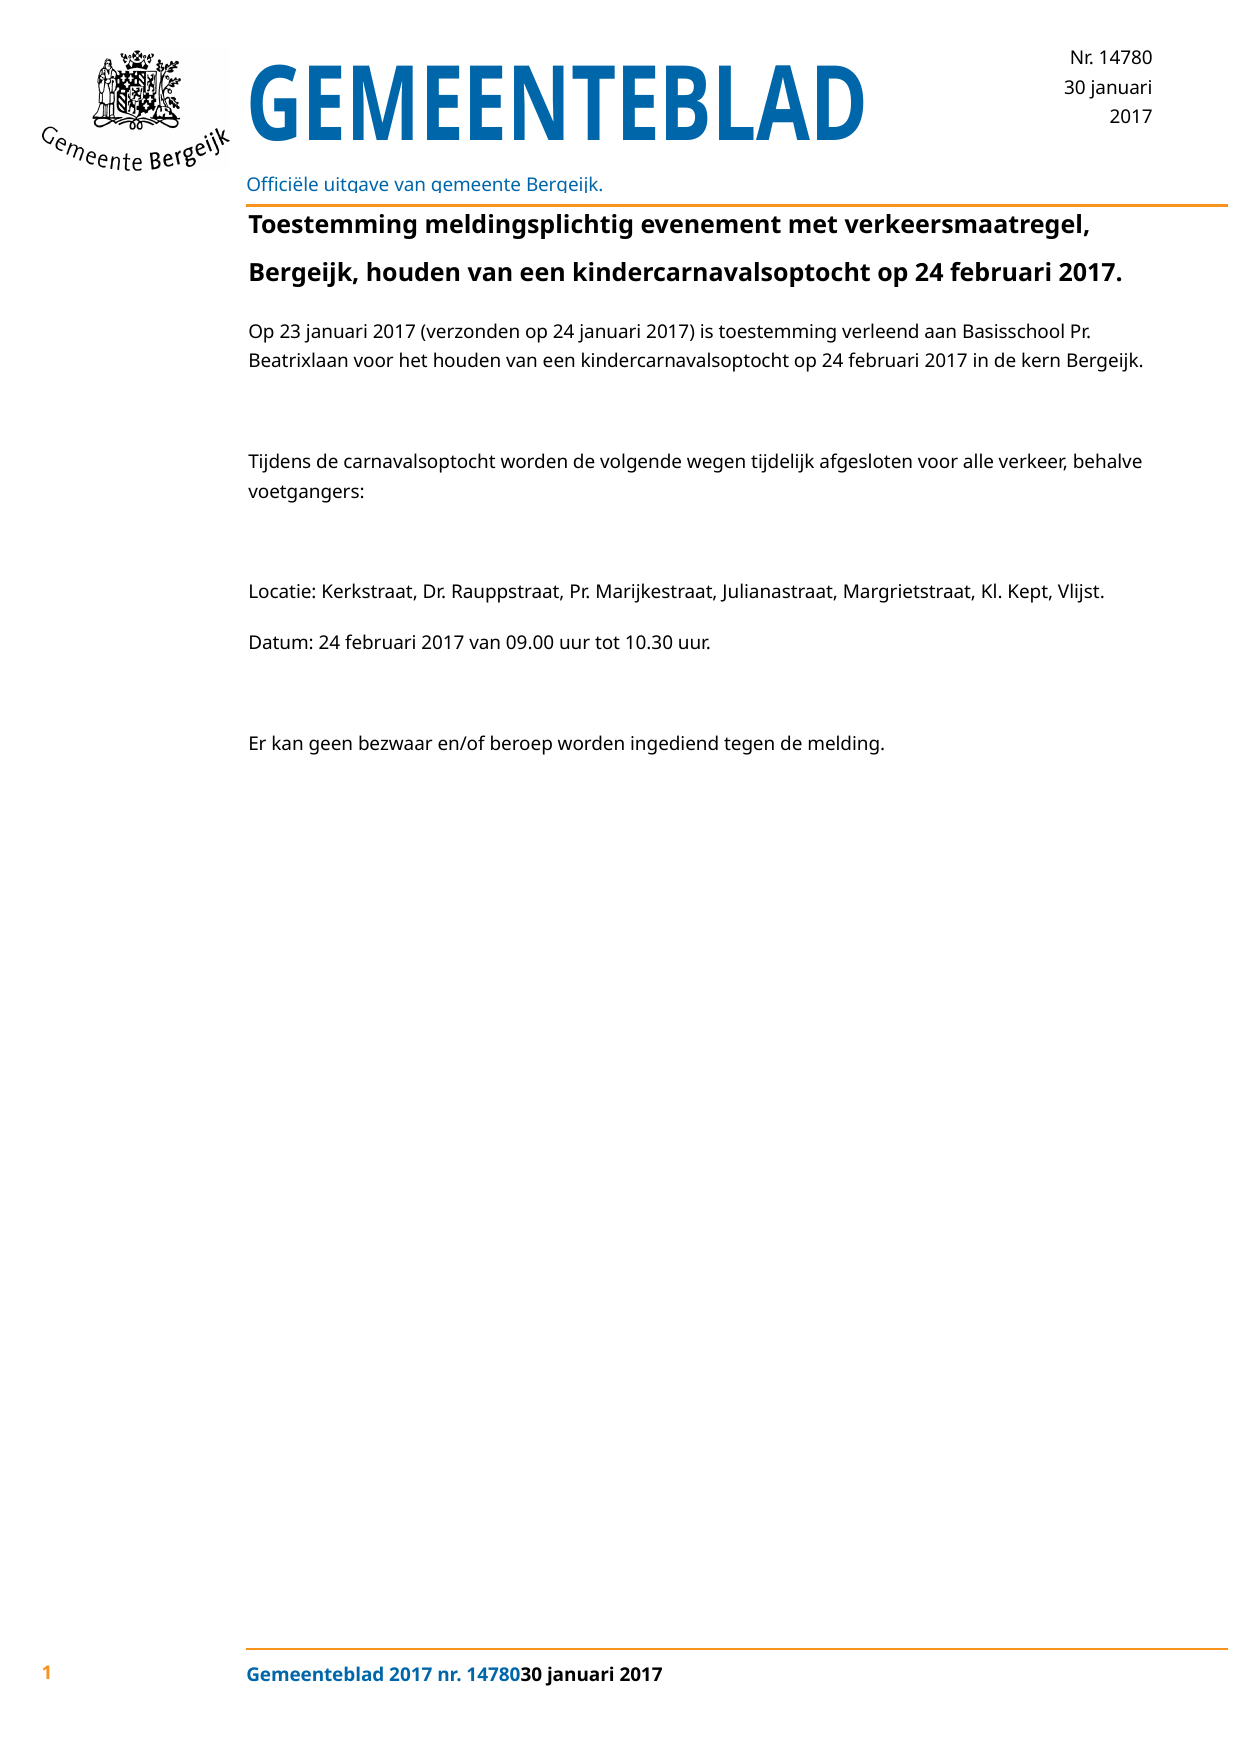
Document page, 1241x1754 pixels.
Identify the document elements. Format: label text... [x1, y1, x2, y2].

text Er kan geen bezwaar en/of beroep worden ingediend tegen de melding. [248, 730, 1152, 756]
text Op 23 januari 2017 (verzonden op 24 januari 2017) is toestemming verleend aan Basisschool Pr. Beatrixlaan voor het houden van een kindercarnavalsoptocht op 24 februari 2017 in de kern Bergeijk. [248, 318, 1152, 373]
text Toestemming meldingsplichtig evenement met verkeersmaatregel, Bergeijk, houden van een kindercarnavalsoptocht op 24 februari 2017. [248, 207, 1152, 288]
text Tijdens de carnavalsoptocht worden de volgende wegen tijdelijk afgesloten voor alle verkeer, behalve voetgangers: [248, 448, 1152, 504]
text Locatie: Kerkstraat, Dr. Rauppstraat, Pr. Marijkestraat, Julianastraat, Margrietstraat, Kl. Kept, Vlijst. [248, 579, 1152, 604]
picture [41, 47, 231, 172]
text Datum: 24 februari 2017 van 09.00 uur tot 10.30 uur. [248, 629, 1152, 655]
